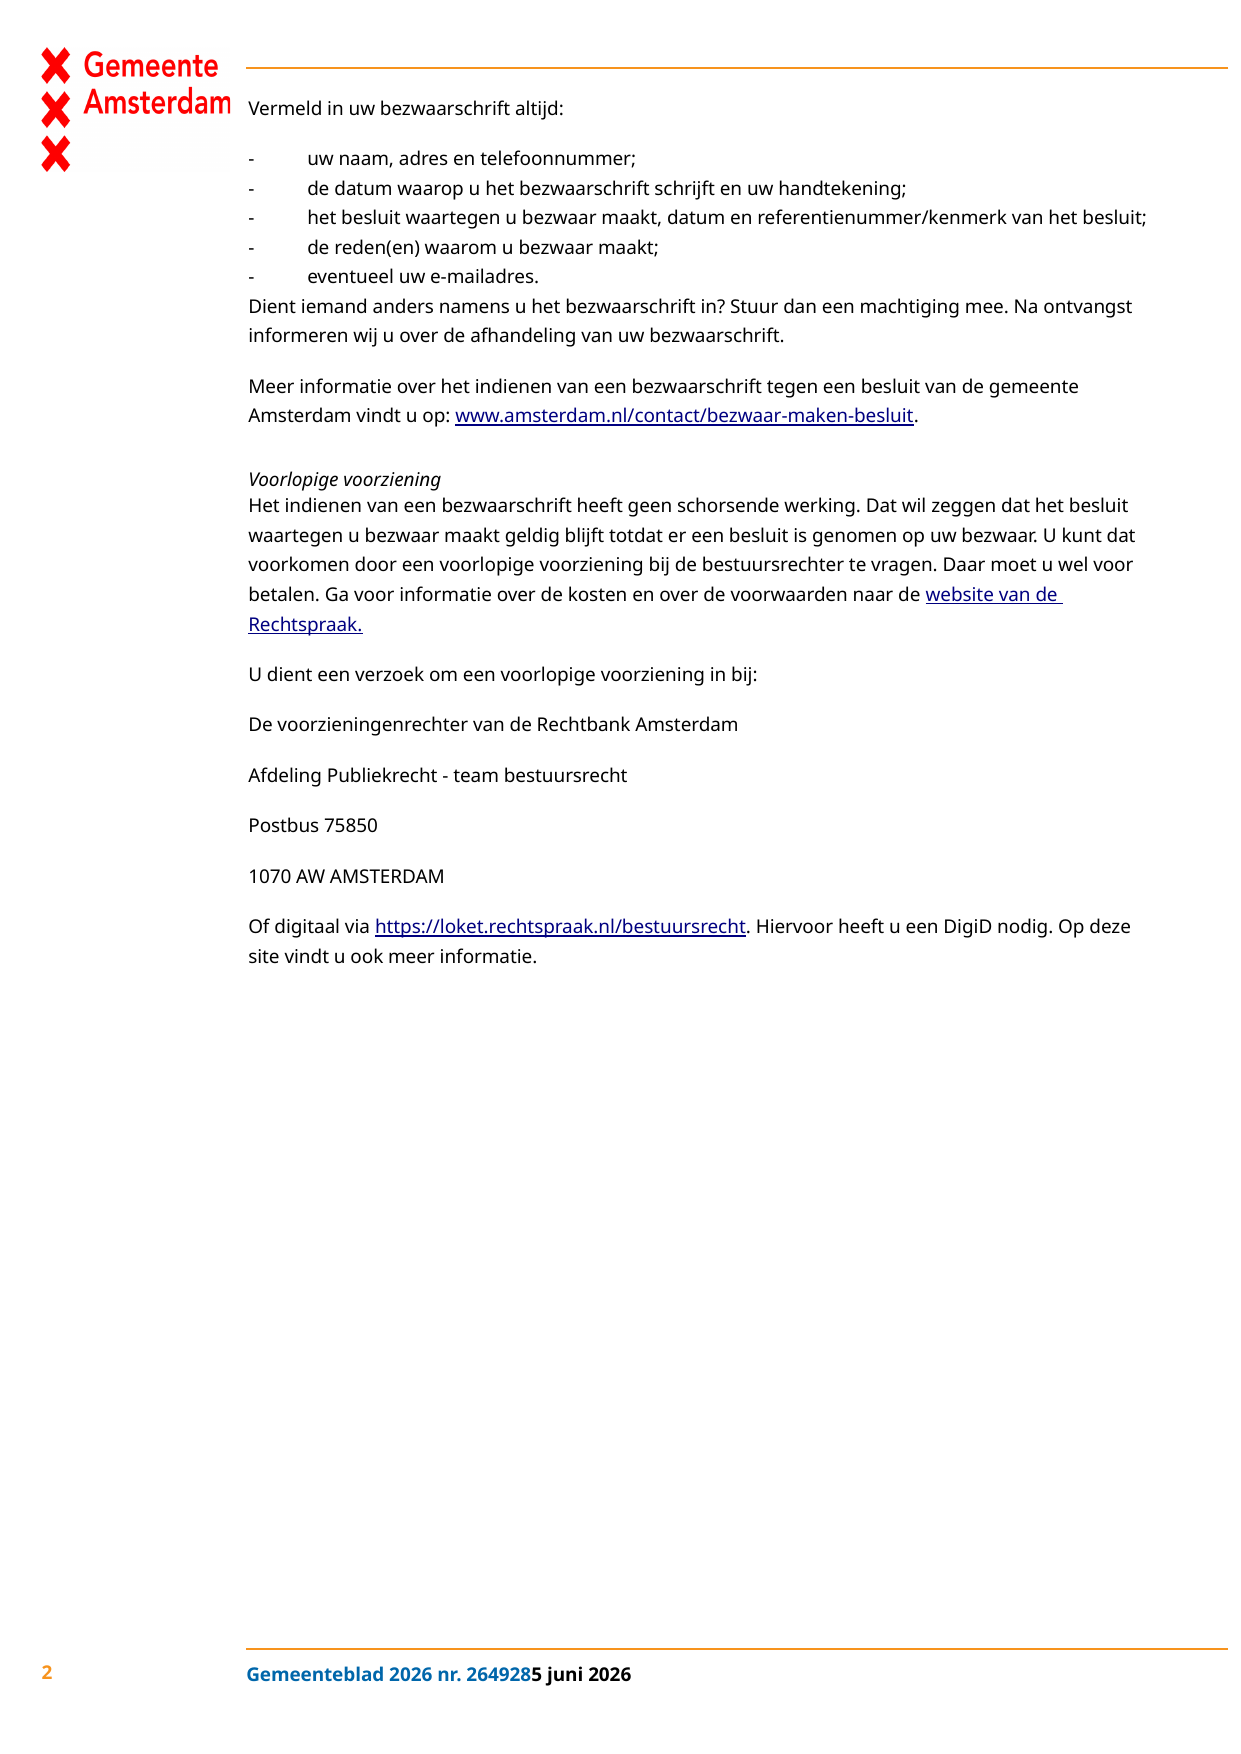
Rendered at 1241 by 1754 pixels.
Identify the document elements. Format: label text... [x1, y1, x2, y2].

text De voorzieningenrechter van de Rechtbank Amsterdam [248, 712, 1152, 737]
list de datum waarop u het bezwaarschrift schrijft en uw handtekening; [248, 175, 1152, 201]
list eventueel uw e-mailadres. [248, 263, 1152, 289]
text Dient iemand anders namens u het bezwaarschrift in? Stuur dan een machtiging mee. Na ontvangst informeren wij u over de afhandeling van uw bezwaarschrift. [248, 293, 1152, 348]
text Vermeld in uw bezwaarschrift altijd: [248, 95, 1152, 121]
list het besluit waartegen u bezwaar maakt, datum en referentienummer/kenmerk van het besluit; [248, 204, 1152, 230]
text Het indienen van een bezwaarschrift heeft geen schorsende werking. Dat wil zeggen dat het besluit waartegen u bezwaar maakt geldig blijft totdat er een besluit is genomen op uw bezwaar. U kunt dat voorkomen door een voorlopige voorziening bij de bestuursrechter te vragen. Daar moet u wel voor betalen. Ga voor informatie over de kosten en over de voorwaarden naar de website van de Rechtspraak. [248, 492, 1152, 636]
text 1070 AW AMSTERDAM [248, 863, 1152, 888]
text Afdeling Publiekrecht - team bestuursrecht [248, 762, 1152, 788]
text U dient een verzoek om een voorlopige voorziening in bij: [248, 661, 1152, 687]
text Postbus 75850 [248, 812, 1152, 838]
list de reden(en) waarom u bezwaar maakt; [248, 234, 1152, 260]
text Of digitaal via https://loket.rechtspraak.nl/bestuursrecht. Hiervoor heeft u een DigiD nodig. Op deze site vindt u ook meer informatie. [248, 913, 1152, 968]
text Meer informatie over het indienen van een bezwaarschrift tegen een besluit van de gemeente Amsterdam vindt u op: www.amsterdam.nl/contact/bezwaar-maken-besluit. [248, 373, 1152, 428]
picture [41, 47, 231, 172]
list uw naam, adres en telefoonnummer; [248, 145, 1152, 171]
text Voorlopige voorziening [248, 467, 1152, 492]
